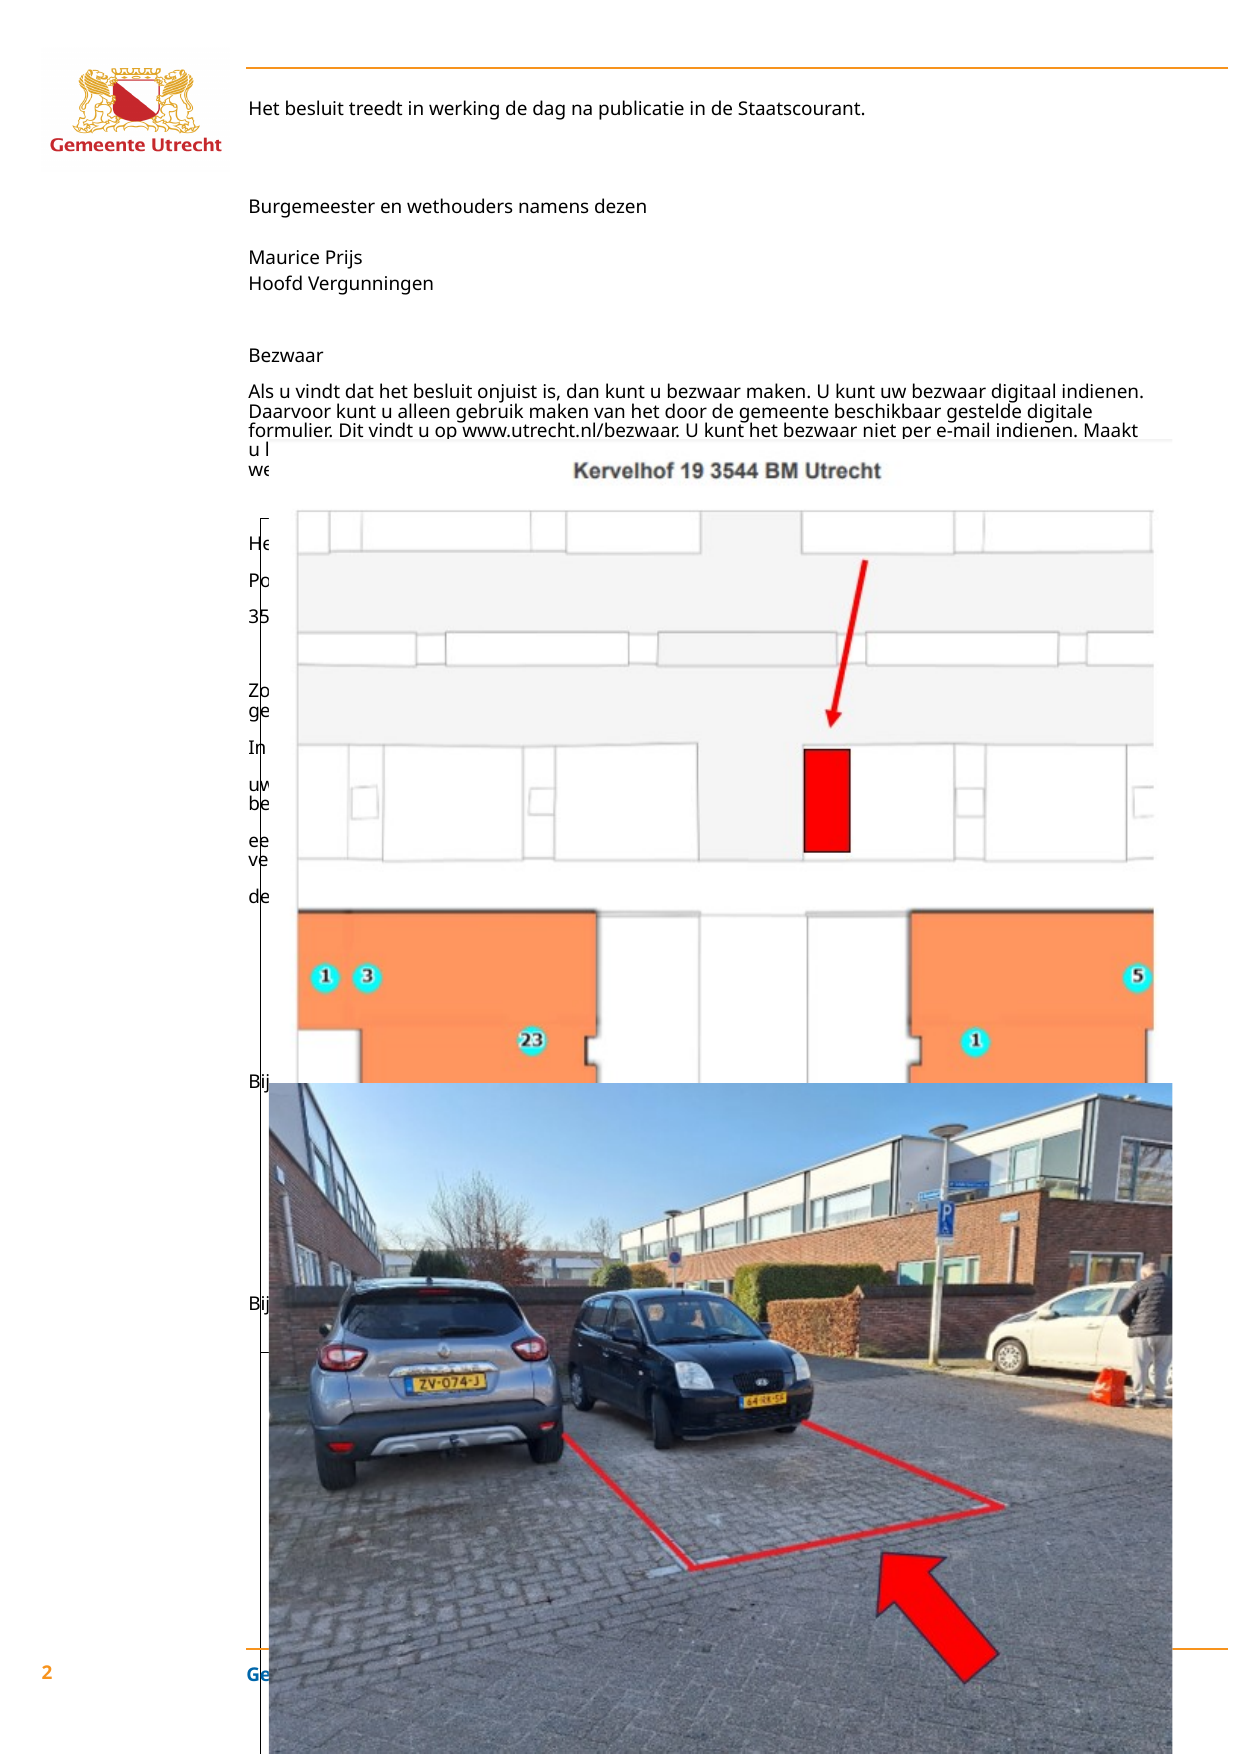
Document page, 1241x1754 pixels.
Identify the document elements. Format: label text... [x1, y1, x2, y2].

text Hoofd Vergunningen [248, 270, 1152, 296]
text Als u vindt dat het besluit onjuist is, dan kunt u bezwaar maken. U kunt uw bezwaar digitaal indienen. Daarvoor kunt u alleen gebruik maken van het door de gemeente beschikbaar gestelde digitale formulier. Dit vindt u op www.utrecht.nl/bezwaar. U kunt het bezwaar niet per e-mail indienen. Maakt u liever per brief bezwaar, dan kunt u uw bezwaarschrift sturen aan het College van burgemeester en wethouders. [248, 383, 1152, 480]
text Burgemeester en wethouders namens dezen [248, 193, 1152, 219]
picture [41, 47, 231, 172]
text Maurice Prijs [248, 244, 1152, 270]
text Bezwaar [248, 347, 1152, 366]
picture [268, 439, 1173, 1754]
text Het besluit treedt in werking de dag na publicatie in de Staatscourant. [248, 95, 1152, 121]
